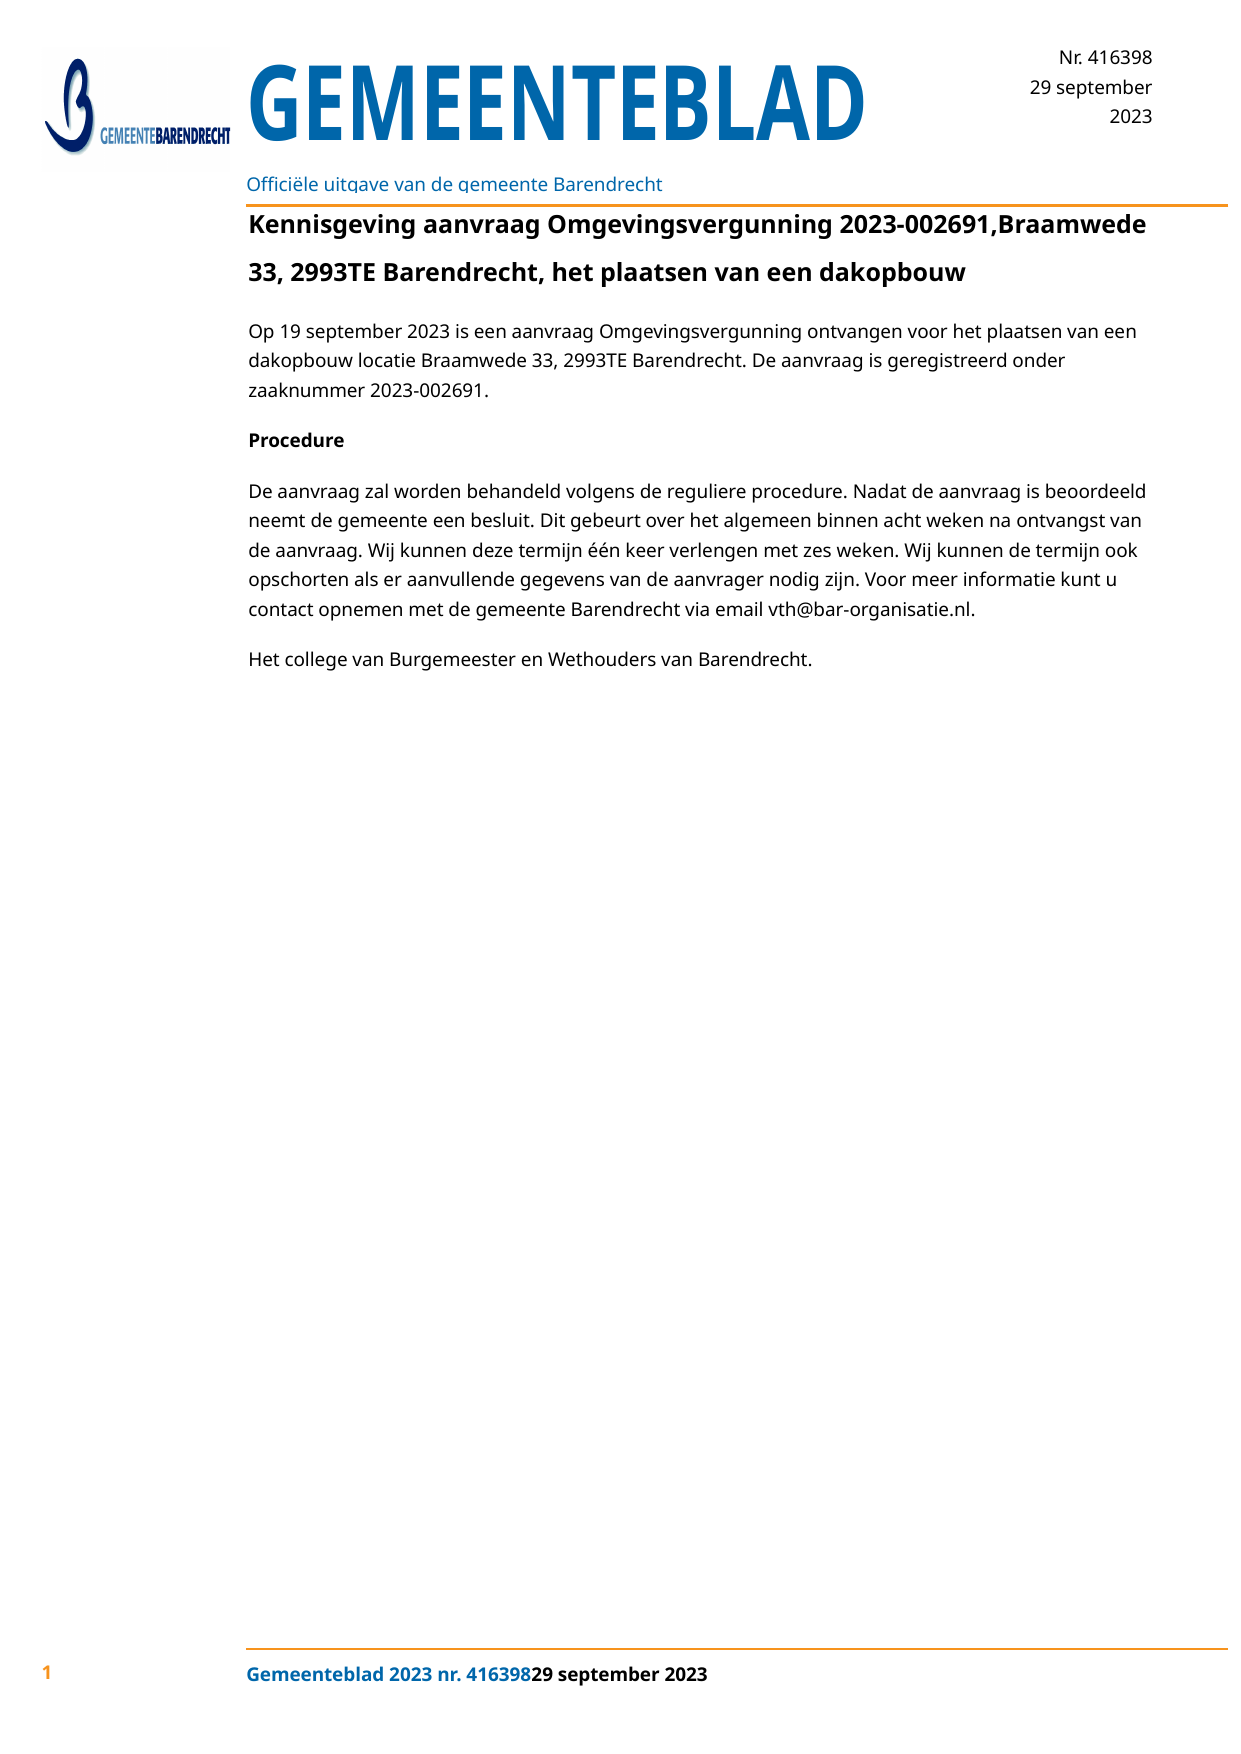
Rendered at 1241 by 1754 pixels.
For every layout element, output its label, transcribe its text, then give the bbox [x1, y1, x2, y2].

text Kennisgeving aanvraag Omgevingsvergunning 2023-002691,Braamwede 33, 2993TE Barendrecht, het plaatsen van een dakopbouw [248, 207, 1152, 288]
text Het college van Burgemeester en Wethouders van Barendrecht. [248, 647, 1152, 672]
text Op 19 september 2023 is een aanvraag Omgevingsvergunning ontvangen voor het plaatsen van een dakopbouw locatie Braamwede 33, 2993TE Barendrecht. De aanvraag is geregistreerd onder zaaknummer 2023-002691. [248, 318, 1152, 403]
picture [41, 47, 231, 172]
text Procedure [248, 427, 1152, 453]
text De aanvraag zal worden behandeld volgens de reguliere procedure. Nadat de aanvraag is beoordeeld neemt de gemeente een besluit. Dit gebeurt over het algemeen binnen acht weken na ontvangst van de aanvraag. Wij kunnen deze termijn één keer verlengen met zes weken. Wij kunnen de termijn ook opschorten als er aanvullende gegevens van de aanvrager nodig zijn. Voor meer informatie kunt u contact opnemen met de gemeente Barendrecht via email vth@bar-organisatie.nl. [248, 478, 1152, 622]
